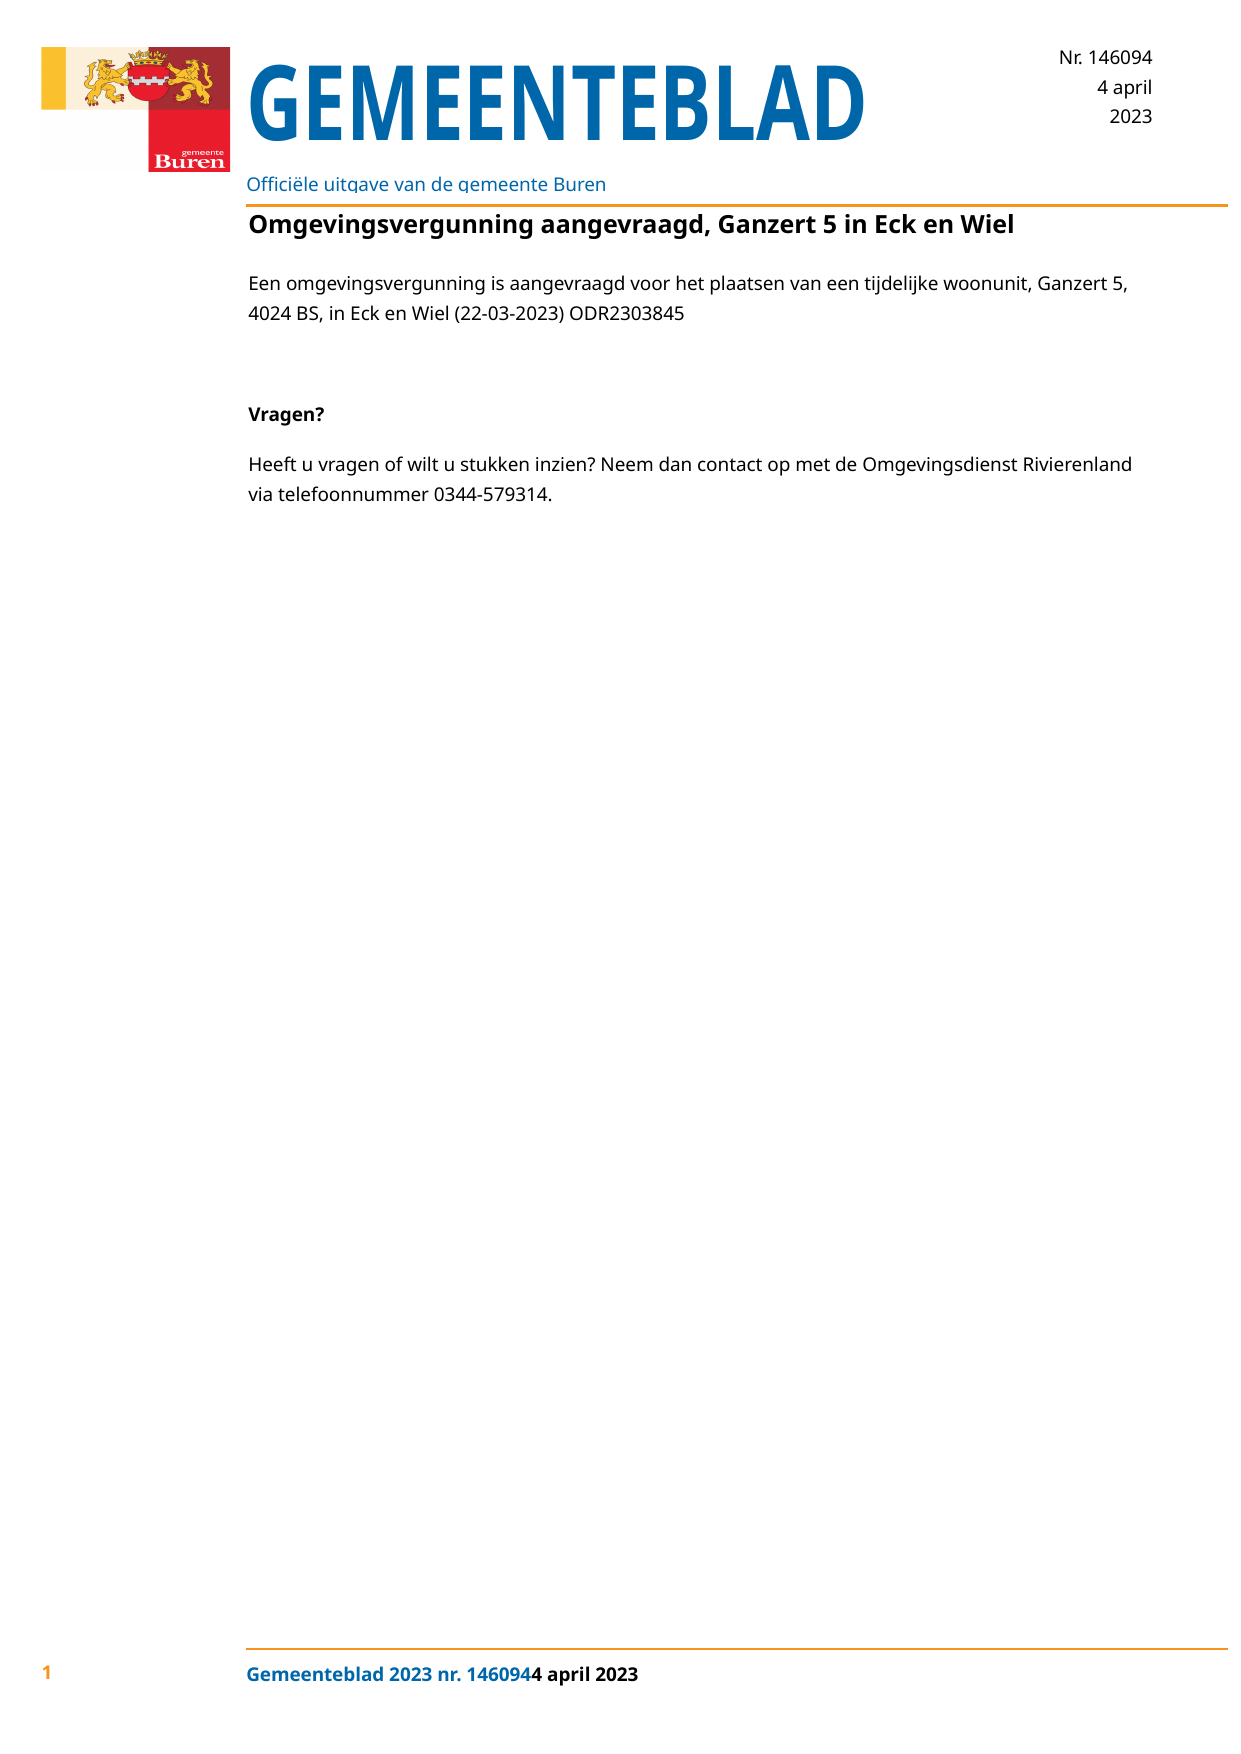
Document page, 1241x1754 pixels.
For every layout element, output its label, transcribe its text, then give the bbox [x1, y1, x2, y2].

text Heeft u vragen of wilt u stukken inzien? Neem dan contact op met de Omgevingsdienst Rivierenland via telefoonnummer 0344-579314. [248, 451, 1152, 506]
text Een omgevingsvergunning is aangevraagd voor het plaatsen van een tijdelijke woonunit, Ganzert 5, 4024 BS, in Eck en Wiel (22-03-2023) ODR2303845 [248, 270, 1152, 326]
picture [41, 47, 231, 172]
text Vragen? [248, 401, 1152, 426]
text Omgevingsvergunning aangevraagd, Ganzert 5 in Eck en Wiel [248, 207, 1152, 241]
